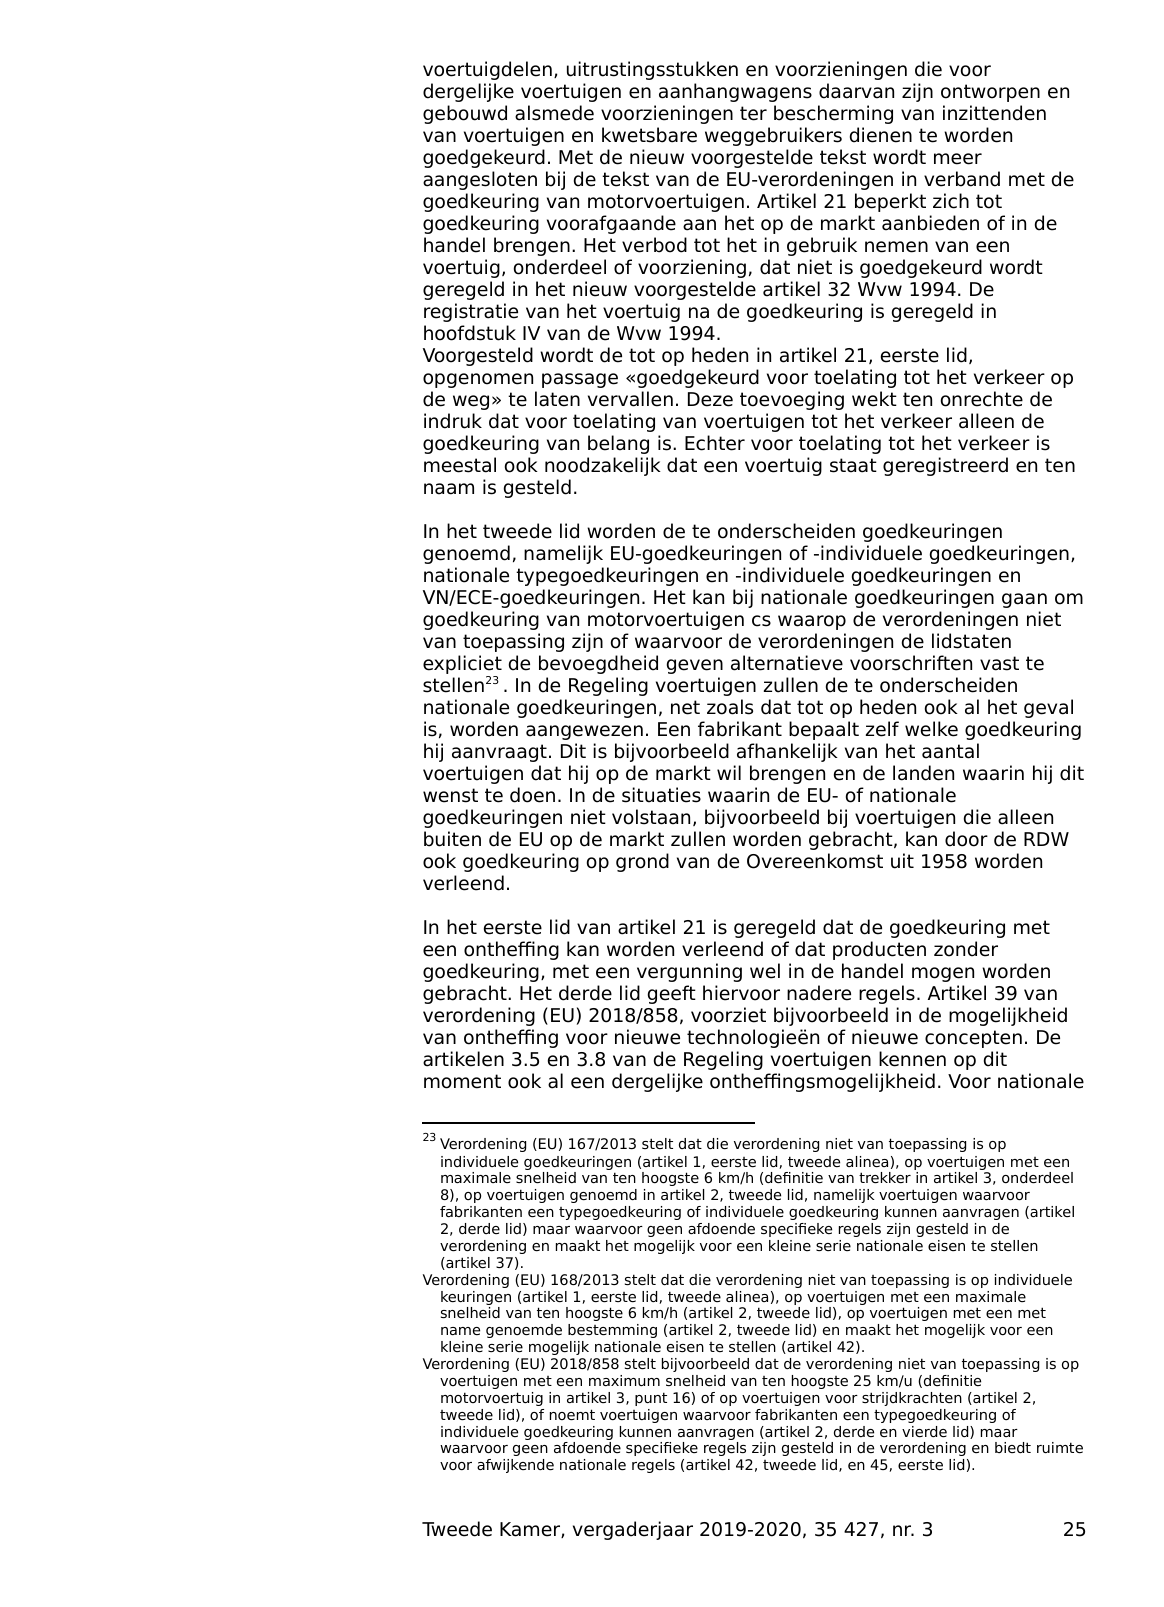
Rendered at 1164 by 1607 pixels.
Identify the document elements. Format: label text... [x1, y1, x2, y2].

text In het eerste lid van artikel 21 is geregeld dat de goedkeuring met een ontheffing kan worden verleend of dat producten zonder goedkeuring, met een vergunning wel in de handel mogen worden gebracht. Het derde lid geeft hiervoor nadere regels. Artikel 39 van verordening (EU) 2018/858, voorziet bijvoorbeeld in de mogelijkheid van ontheffing voor nieuwe technologieën of nieuwe concepten. De artikelen 3.5 en 3.8 van de Regeling voertuigen kennen op dit moment ook al een dergelijke ontheffingsmogelijkheid. Voor nationale [422, 917, 1087, 1092]
text Verordening (EU) 168/2013 stelt dat die verordening niet van toepassing is op individuele keuringen (artikel 1, eerste lid, tweede alinea), op voertuigen met een maximale snelheid van ten hoogste 6 km/h (artikel 2, tweede lid), op voertuigen met een met name genoemde bestemming (artikel 2, tweede lid) en maakt het mogelijk voor een kleine serie mogelijk nationale eisen te stellen (artikel 42). [422, 1272, 1087, 1356]
text Verordening (EU) 167/2013 stelt dat die verordening niet van toepassing is op individuele goedkeuringen (artikel 1, eerste lid, tweede alinea), op voertuigen met een maximale snelheid van ten hoogste 6 km/h (definitie van trekker in artikel 3, onderdeel 8), op voertuigen genoemd in artikel 2, tweede lid, namelijk voertuigen waarvoor fabrikanten een typegoedkeuring of individuele goedkeuring kunnen aanvragen (artikel 2, derde lid) maar waarvoor geen afdoende specifieke regels zijn gesteld in de verordening en maakt het mogelijk voor een kleine serie nationale eisen te stellen (artikel 37). [422, 1132, 1087, 1272]
text voertuigdelen, uitrustingsstukken en voorzieningen die voor dergelijke voertuigen en aanhangwagens daarvan zijn ontworpen en gebouwd alsmede voorzieningen ter bescherming van inzittenden van voertuigen en kwetsbare weggebruikers dienen te worden goedgekeurd. Met de nieuw voorgestelde tekst wordt meer aangesloten bij de tekst van de EU-verordeningen in verband met de goedkeuring van motorvoertuigen. Artikel 21 beperkt zich tot goedkeuring voorafgaande aan het op de markt aanbieden of in de handel brengen. Het verbod tot het in gebruik nemen van een voertuig, onderdeel of voorziening, dat niet is goedgekeurd wordt geregeld in het nieuw voorgestelde artikel 32 Wvw 1994. De registratie van het voertuig na de goedkeuring is geregeld in hoofdstuk IV van de Wvw 1994. [422, 59, 1087, 345]
text In het tweede lid worden de te onderscheiden goedkeuringen genoemd, namelijk EU-goedkeuringen of -individuele goedkeuringen, nationale typegoedkeuringen en -individuele goedkeuringen en VN/ECE-goedkeuringen. Het kan bij nationale goedkeuringen gaan om goedkeuring van motorvoertuigen cs waarop de verordeningen niet van toepassing zijn of waarvoor de verordeningen de lidstaten expliciet de bevoegdheid geven alternatieve voorschriften vast te stellen. In de Regeling voertuigen zullen de te onderscheiden nationale goedkeuringen, net zoals dat tot op heden ook al het geval is, worden aangewezen. Een fabrikant bepaalt zelf welke goedkeuring hij aanvraagt. Dit is bijvoorbeeld afhankelijk van het aantal voertuigen dat hij op de markt wil brengen en de landen waarin hij dit wenst te doen. In de situaties waarin de EU- of nationale goedkeuringen niet volstaan, bijvoorbeeld bij voertuigen die alleen buiten de EU op de markt zullen worden gebracht, kan door de RDW ook goedkeuring op grond van de Overeenkomst uit 1958 worden verleend. [422, 521, 1087, 894]
text Voorgesteld wordt de tot op heden in artikel 21, eerste lid, opgenomen passage «goedgekeurd voor toelating tot het verkeer op de weg» te laten vervallen. Deze toevoeging wekt ten onrechte de indruk dat voor toelating van voertuigen tot het verkeer alleen de goedkeuring van belang is. Echter voor toelating tot het verkeer is meestal ook noodzakelijk dat een voertuig staat geregistreerd en ten naam is gesteld. [422, 345, 1087, 499]
text Verordening (EU) 2018/858 stelt bijvoorbeeld dat de verordening niet van toepassing is op voertuigen met een maximum snelheid van ten hoogste 25 km/u (definitie motorvoertuig in artikel 3, punt 16) of op voertuigen voor strijdkrachten (artikel 2, tweede lid), of noemt voertuigen waarvoor fabrikanten een typegoedkeuring of individuele goedkeuring kunnen aanvragen (artikel 2, derde en vierde lid) maar waarvoor geen afdoende specifieke regels zijn gesteld in de verordening en biedt ruimte voor afwijkende nationale regels (artikel 42, tweede lid, en 45, eerste lid). [422, 1356, 1087, 1474]
